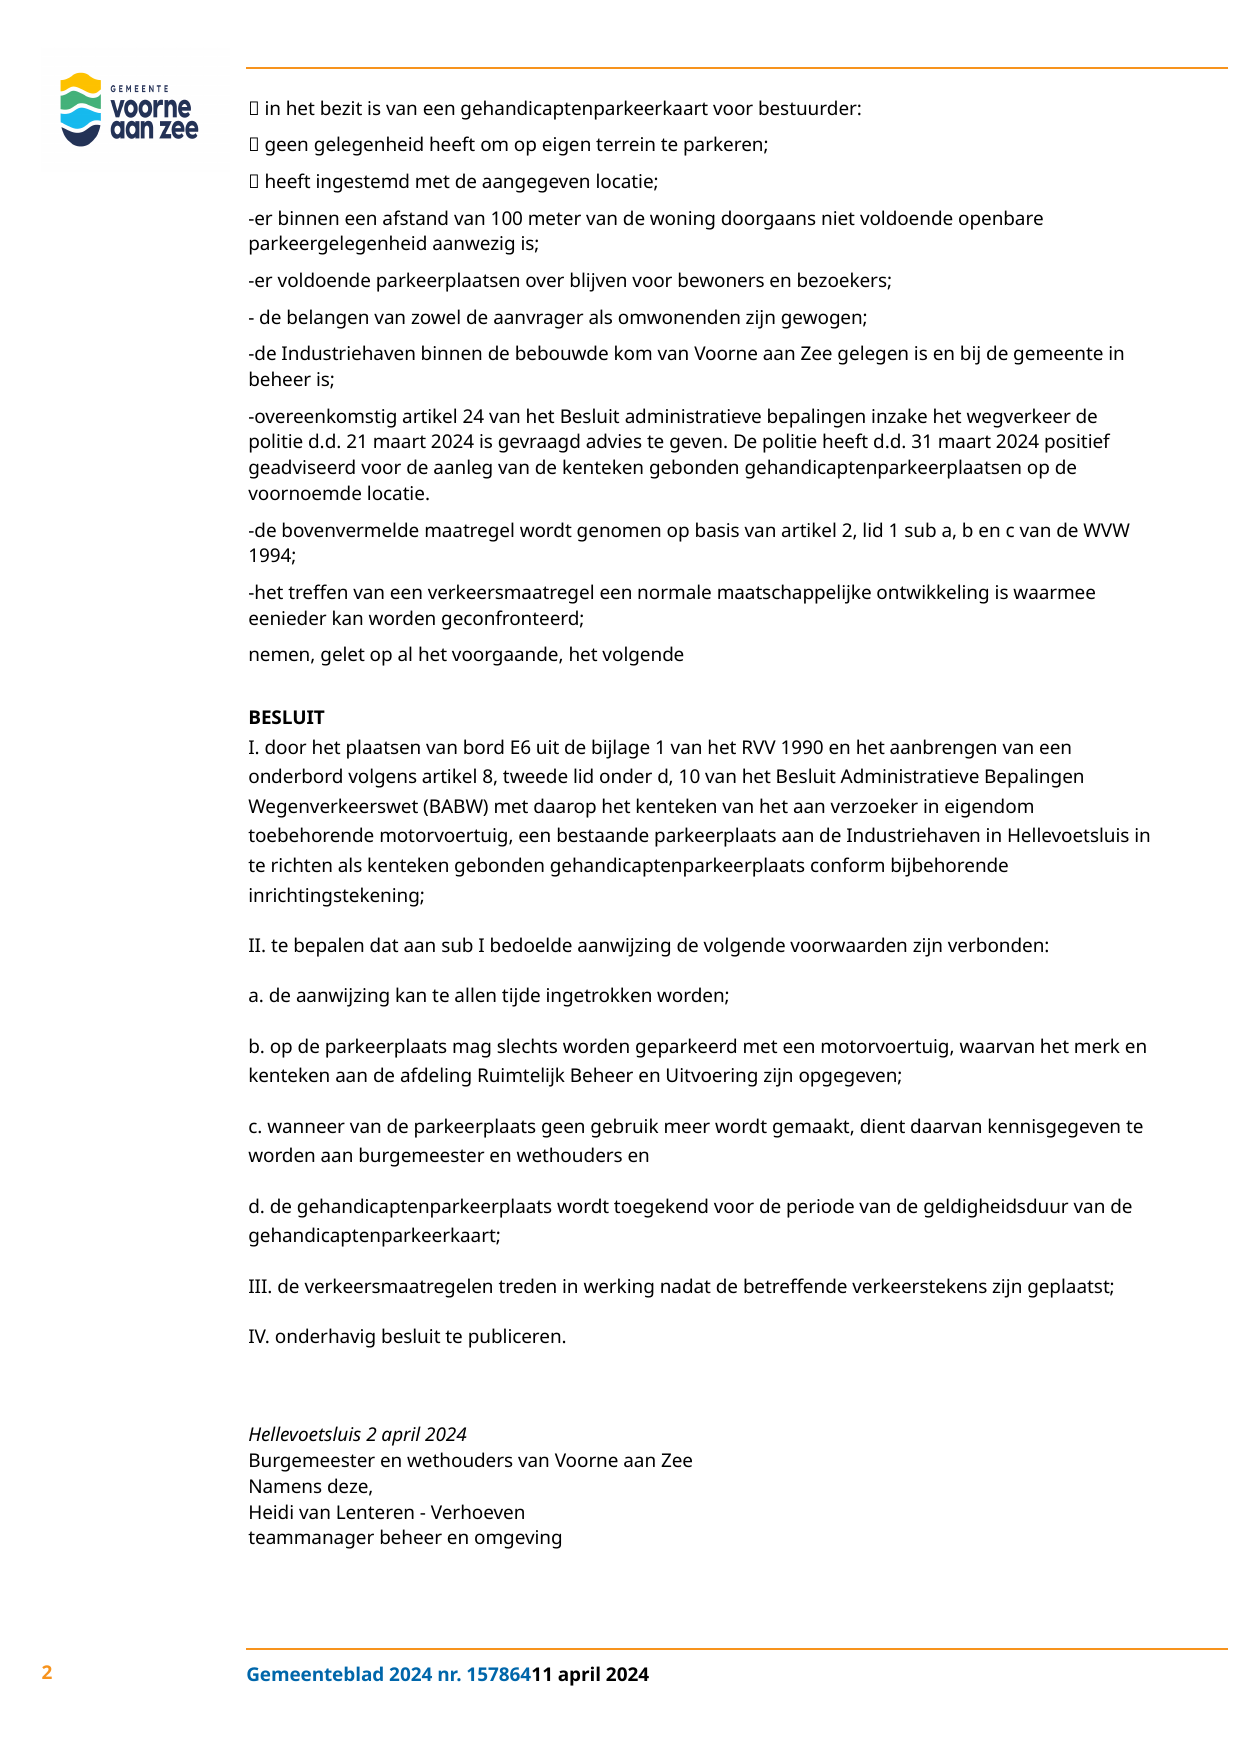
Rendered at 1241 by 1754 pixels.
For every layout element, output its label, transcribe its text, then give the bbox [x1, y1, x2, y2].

text Burgemeester en wethouders van Voorne aan Zee [248, 1447, 1152, 1473]
text a. de aanwijzing kan te allen tijde ingetrokken worden; [248, 983, 1152, 1008]
text IV. onderhavig besluit te publiceren. [248, 1323, 1152, 1349]
picture [41, 47, 231, 172]
text  geen gelegenheid heeft om op eigen terrein te parkeren; [248, 131, 1152, 157]
text BESLUIT [248, 704, 1152, 730]
text c. wanneer van de parkeerplaats geen gebruik meer wordt gemaakt, dient daarvan kennisgegeven te worden aan burgemeester en wethouders en [248, 1113, 1152, 1168]
text Namens deze, [248, 1473, 1152, 1499]
text teammanager beheer en omgeving [248, 1524, 1152, 1550]
text -de bovenvermelde maatregel wordt genomen op basis van artikel 2, lid 1 sub a, b en c van de WVW 1994; [248, 517, 1152, 568]
text I. door het plaatsen van bord E6 uit de bijlage 1 van het RVV 1990 en het aanbrengen van een onderbord volgens artikel 8, tweede lid onder d, 10 van het Besluit Administratieve Bepalingen Wegenverkeerswet (BABW) met daarop het kenteken van het aan verzoeker in eigendom toebehorende motorvoertuig, een bestaande parkeerplaats aan de Industriehaven in Hellevoetsluis in te richten als kenteken gebonden gehandicaptenparkeerplaats conform bijbehorende inrichtingstekening; [248, 734, 1152, 907]
text Heidi van Lenteren - Verhoeven [248, 1499, 1152, 1524]
text  in het bezit is van een gehandicaptenparkeerkaart voor bestuurder: [248, 95, 1152, 121]
text -er voldoende parkeerplaatsen over blijven voor bewoners en bezoekers; [248, 267, 1152, 293]
text b. op de parkeerplaats mag slechts worden geparkeerd met een motorvoertuig, waarvan het merk en kenteken aan de afdeling Ruimtelijk Beheer en Uitvoering zijn opgegeven; [248, 1033, 1152, 1088]
text - de belangen van zowel de aanvrager als omwonenden zijn gewogen; [248, 304, 1152, 329]
text II. te bepalen dat aan sub I bedoelde aanwijzing de volgende voorwaarden zijn verbonden: [248, 932, 1152, 958]
text nemen, gelet op al het voorgaande, het volgende [248, 642, 1152, 667]
text -overeenkomstig artikel 24 van het Besluit administratieve bepalingen inzake het wegverkeer de politie d.d. 21 maart 2024 is gevraagd advies te geven. De politie heeft d.d. 31 maart 2024 positief geadviseerd voor de aanleg van de kenteken gebonden gehandicaptenparkeerplaatsen op de voornoemde locatie. [248, 403, 1152, 506]
text -het treffen van een verkeersmaatregel een normale maatschappelijke ontwikkeling is waarmee eenieder kan worden geconfronteerd; [248, 579, 1152, 631]
text  heeft ingestemd met de aangegeven locatie; [248, 168, 1152, 194]
text -er binnen een afstand van 100 meter van de woning doorgaans niet voldoende openbare parkeergelegenheid aanwezig is; [248, 205, 1152, 256]
text III. de verkeersmaatregelen treden in werking nadat de betreffende verkeerstekens zijn geplaatst; [248, 1273, 1152, 1299]
text -de Industriehaven binnen de bebouwde kom van Voorne aan Zee gelegen is en bij de gemeente in beheer is; [248, 341, 1152, 392]
text Hellevoetsluis 2 april 2024 [248, 1422, 1152, 1447]
text d. de gehandicaptenparkeerplaats wordt toegekend voor de periode van de geldigheidsduur van de gehandicaptenparkeerkaart; [248, 1193, 1152, 1248]
